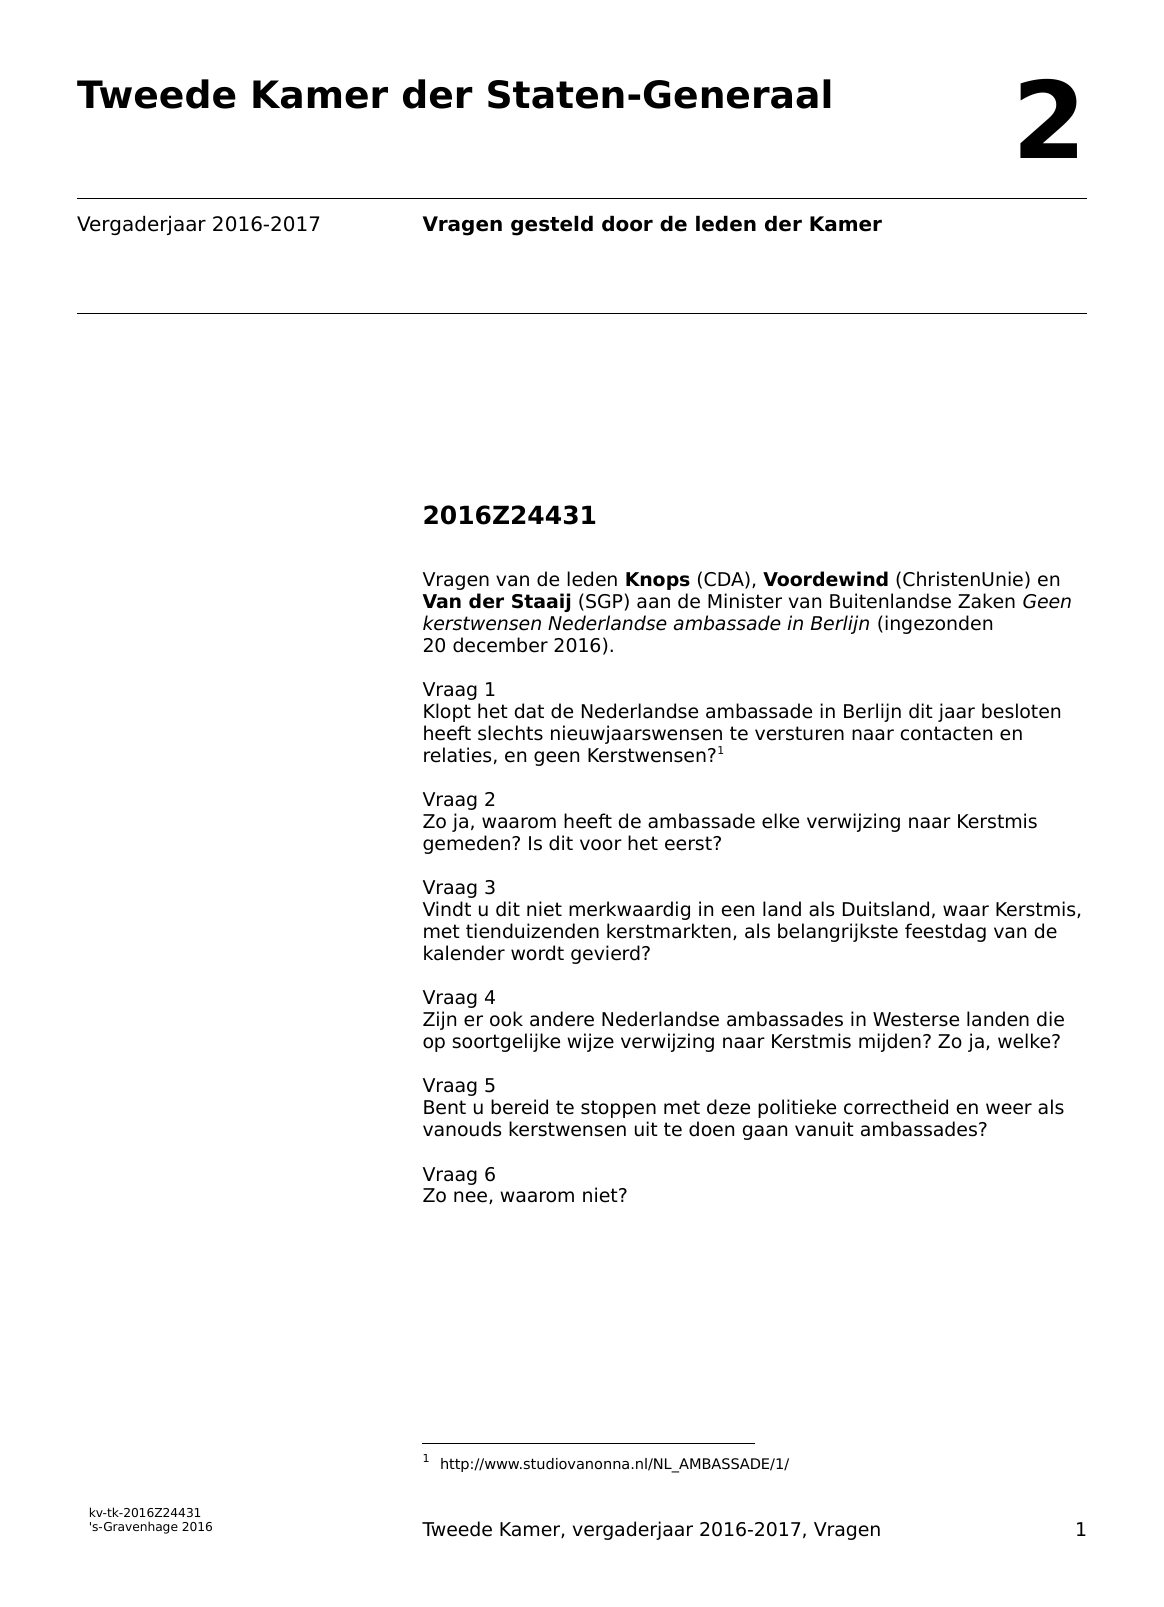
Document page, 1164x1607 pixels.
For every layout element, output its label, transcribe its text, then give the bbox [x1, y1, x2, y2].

text Vraag 4 [422, 987, 1087, 1009]
table_header Tweede Kamer der Staten-Generaal [77, 59, 886, 198]
table_cell Vragen gesteld door de leden der Kamer [422, 199, 1087, 313]
text 's-Gravenhage 2016 [88, 1520, 323, 1534]
text Klopt het dat de Nederlandse ambassade in Berlijn dit jaar besloten heeft slechts nieuwjaarswensen te versturen naar contacten en relaties, en geen Kerstwensen? [422, 701, 1087, 767]
text 2016Z24431 [422, 501, 1087, 531]
text Vindt u dit niet merkwaardig in een land als Duitsland, waar Kerstmis, met tienduizenden kerstmarkten, als belangrijkste feestdag van de kalender wordt gevierd? [422, 899, 1087, 965]
text Vraag 6 [422, 1163, 1087, 1185]
text kv-tk-2016Z24431 [88, 1506, 323, 1520]
text Vraag 5 [422, 1075, 1087, 1097]
text Zijn er ook andere Nederlandse ambassades in Westerse landen die op soortgelijke wijze verwijzing naar Kerstmis mijden? Zo ja, welke? [422, 1009, 1087, 1053]
text Vraag 2 [422, 789, 1087, 811]
text Zo nee, waarom niet? [422, 1185, 1087, 1207]
text Vraag 1 [422, 679, 1087, 701]
text Vragen van de leden Knops (CDA), Voordewind (ChristenUnie) en Van der Staaij (SGP) aan de Minister van Buitenlandse Zaken Geen kerstwensen Nederlandse ambassade in Berlijn (ingezonden 20 december 2016). [422, 569, 1087, 657]
text Bent u bereid te stoppen met deze politieke correctheid en weer als vanouds kerstwensen uit te doen gaan vanuit ambassades? [422, 1097, 1087, 1141]
text http://www.studiovanonna.nl/NL_AMBASSADE/1/ [422, 1452, 1087, 1474]
table_cell Vergaderjaar 2016-2017 [77, 199, 422, 313]
table_header 2 [886, 59, 1087, 198]
text Vraag 3 [422, 877, 1087, 899]
text Zo ja, waarom heeft de ambassade elke verwijzing naar Kerstmis gemeden? Is dit voor het eerst? [422, 811, 1087, 855]
